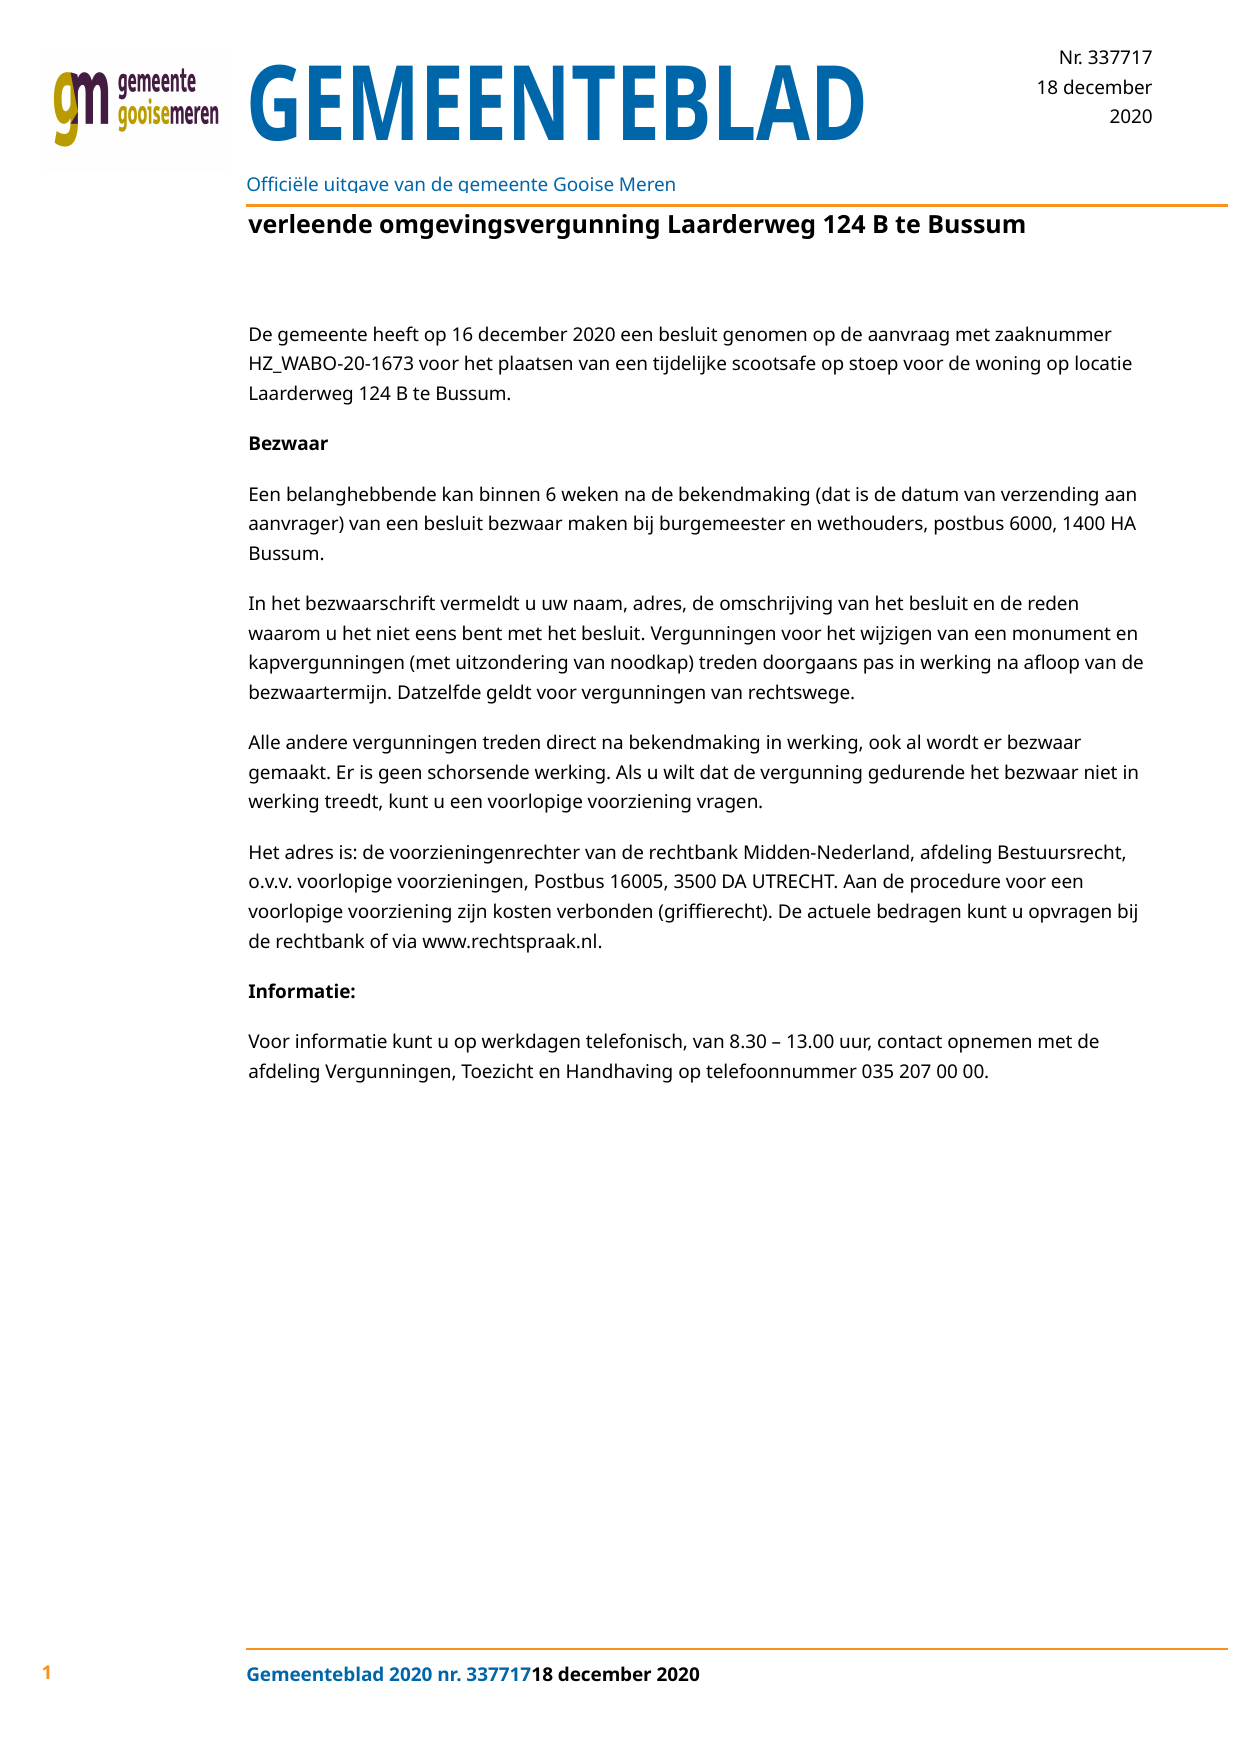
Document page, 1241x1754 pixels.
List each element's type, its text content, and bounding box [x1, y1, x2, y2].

text verleende omgevingsvergunning Laarderweg 124 B te Bussum [248, 207, 1152, 241]
text Bezwaar [248, 430, 1152, 456]
text De gemeente heeft op 16 december 2020 een besluit genomen op de aanvraag met zaaknummer HZ_WABO-20-1673 voor het plaatsen van een tijdelijke scootsafe op stoep voor de woning op locatie Laarderweg 124 B te Bussum. [248, 321, 1152, 406]
text Alle andere vergunningen treden direct na bekendmaking in werking, ook al wordt er bezwaar gemaakt. Er is geen schorsende werking. Als u wilt dat de vergunning gedurende het bezwaar niet in werking treedt, kunt u een voorlopige voorziening vragen. [248, 729, 1152, 814]
text Informatie: [248, 978, 1152, 1004]
text Voor informatie kunt u op werkdagen telefonisch, van 8.30 – 13.00 uur, contact opnemen met de afdeling Vergunningen, Toezicht en Handhaving op telefoonnummer 035 207 00 00. [248, 1029, 1152, 1084]
text In het bezwaarschrift vermeldt u uw naam, adres, de omschrijving van het besluit en de reden waarom u het niet eens bent met het besluit. Vergunningen voor het wijzigen van een monument en kapvergunningen (met uitzondering van noodkap) treden doorgaans pas in werking na afloop van de bezwaartermijn. Datzelfde geldt voor vergunningen van rechtswege. [248, 590, 1152, 705]
text Een belanghebbende kan binnen 6 weken na de bekendmaking (dat is de datum van verzending aan aanvrager) van een besluit bezwaar maken bij burgemeester en wethouders, postbus 6000, 1400 HA Bussum. [248, 481, 1152, 566]
text Het adres is: de voorzieningenrechter van de rechtbank Midden-Nederland, afdeling Bestuursrecht, o.v.v. voorlopige voorzieningen, Postbus 16005, 3500 DA UTRECHT. Aan de procedure voor een voorlopige voorziening zijn kosten verbonden (griffierecht). De actuele bedragen kunt u opvragen bij de rechtbank of via www.rechtspraak.nl. [248, 839, 1152, 953]
picture [41, 47, 231, 172]
